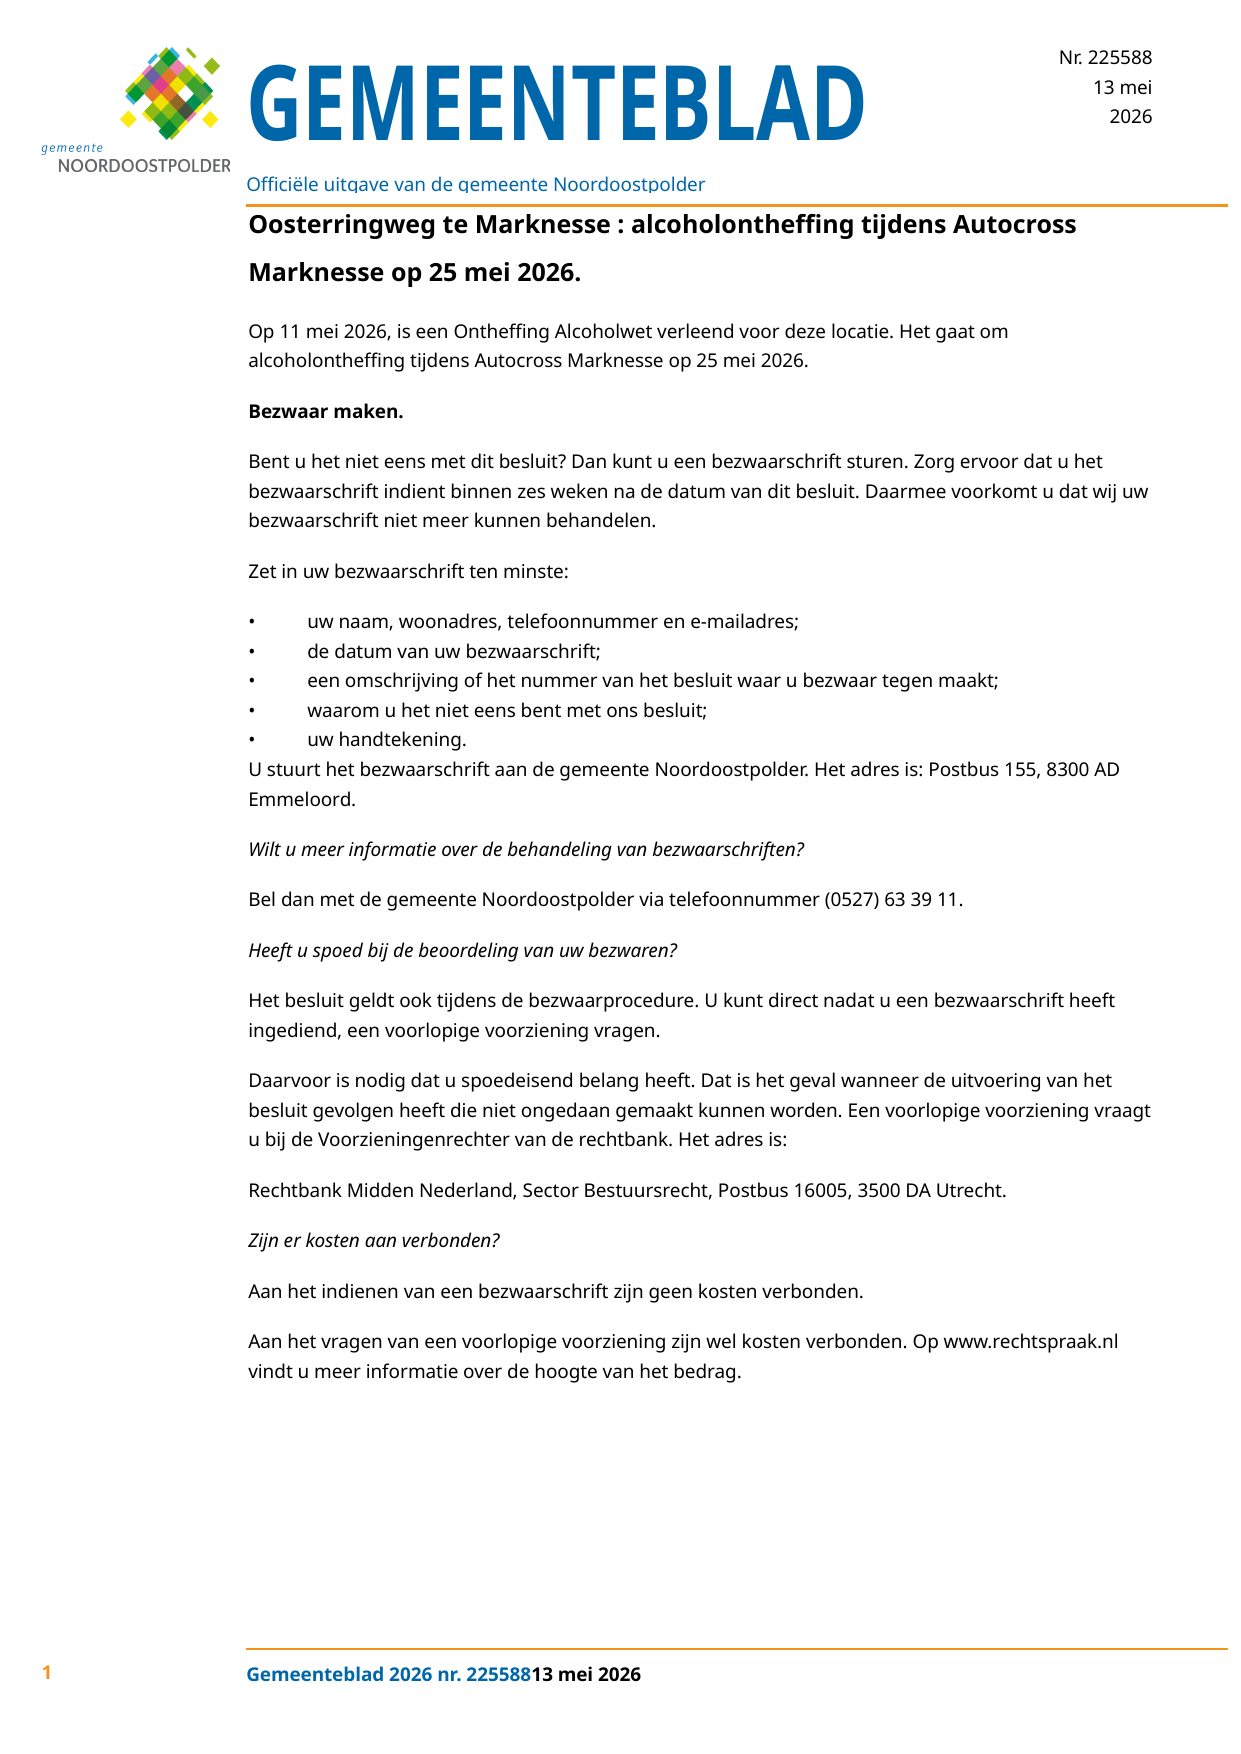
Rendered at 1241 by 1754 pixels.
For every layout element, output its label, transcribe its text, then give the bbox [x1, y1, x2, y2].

list een omschrijving of het nummer van het besluit waar u bezwaar tegen maakt; [248, 667, 1152, 693]
text Bel dan met de gemeente Noordoostpolder via telefoonnummer (0527) 63 39 11. [248, 887, 1152, 912]
list de datum van uw bezwaarschrift; [248, 638, 1152, 664]
list uw handtekening. [248, 727, 1152, 752]
text Zijn er kosten aan verbonden? [248, 1227, 1152, 1253]
text Bent u het niet eens met dit besluit? Dan kunt u een bezwaarschrift sturen. Zorg ervoor dat u het bezwaarschrift indient binnen zes weken na de datum van dit besluit. Daarmee voorkomt u dat wij uw bezwaarschrift niet meer kunnen behandelen. [248, 448, 1152, 533]
text Aan het vragen van een voorlopige voorziening zijn wel kosten verbonden. Op www.rechtspraak.nl vindt u meer informatie over de hoogte van het bedrag. [248, 1328, 1152, 1384]
text U stuurt het bezwaarschrift aan de gemeente Noordoostpolder. Het adres is: Postbus 155, 8300 AD Emmeloord. [248, 756, 1152, 812]
text Het besluit geldt ook tijdens de bezwaarprocedure. U kunt direct nadat u een bezwaarschrift heeft ingediend, een voorlopige voorziening vragen. [248, 987, 1152, 1043]
list waarom u het niet eens bent met ons besluit; [248, 697, 1152, 723]
text Op 11 mei 2026, is een Ontheffing Alcoholwet verleend voor deze locatie. Het gaat om alcoholontheffing tijdens Autocross Marknesse op 25 mei 2026. [248, 318, 1152, 373]
text Zet in uw bezwaarschrift ten minste: [248, 558, 1152, 584]
list uw naam, woonadres, telefoonnummer en e-mailadres; [248, 608, 1152, 634]
text Wilt u meer informatie over de behandeling van bezwaarschriften? [248, 836, 1152, 862]
text Bezwaar maken. [248, 398, 1152, 424]
text Daarvoor is nodig dat u spoedeisend belang heeft. Dat is het geval wanneer de uitvoering van het besluit gevolgen heeft die niet ongedaan gemaakt kunnen worden. Een voorlopige voorziening vraagt u bij de Voorzieningenrechter van de rechtbank. Het adres is: [248, 1067, 1152, 1152]
text Aan het indienen van een bezwaarschrift zijn geen kosten verbonden. [248, 1278, 1152, 1304]
text Heeft u spoed bij de beoordeling van uw bezwaren? [248, 937, 1152, 963]
text Oosterringweg te Marknesse : alcoholontheffing tijdens Autocross Marknesse op 25 mei 2026. [248, 207, 1152, 288]
text Rechtbank Midden Nederland, Sector Bestuursrecht, Postbus 16005, 3500 DA Utrecht. [248, 1177, 1152, 1203]
picture [41, 47, 231, 172]
